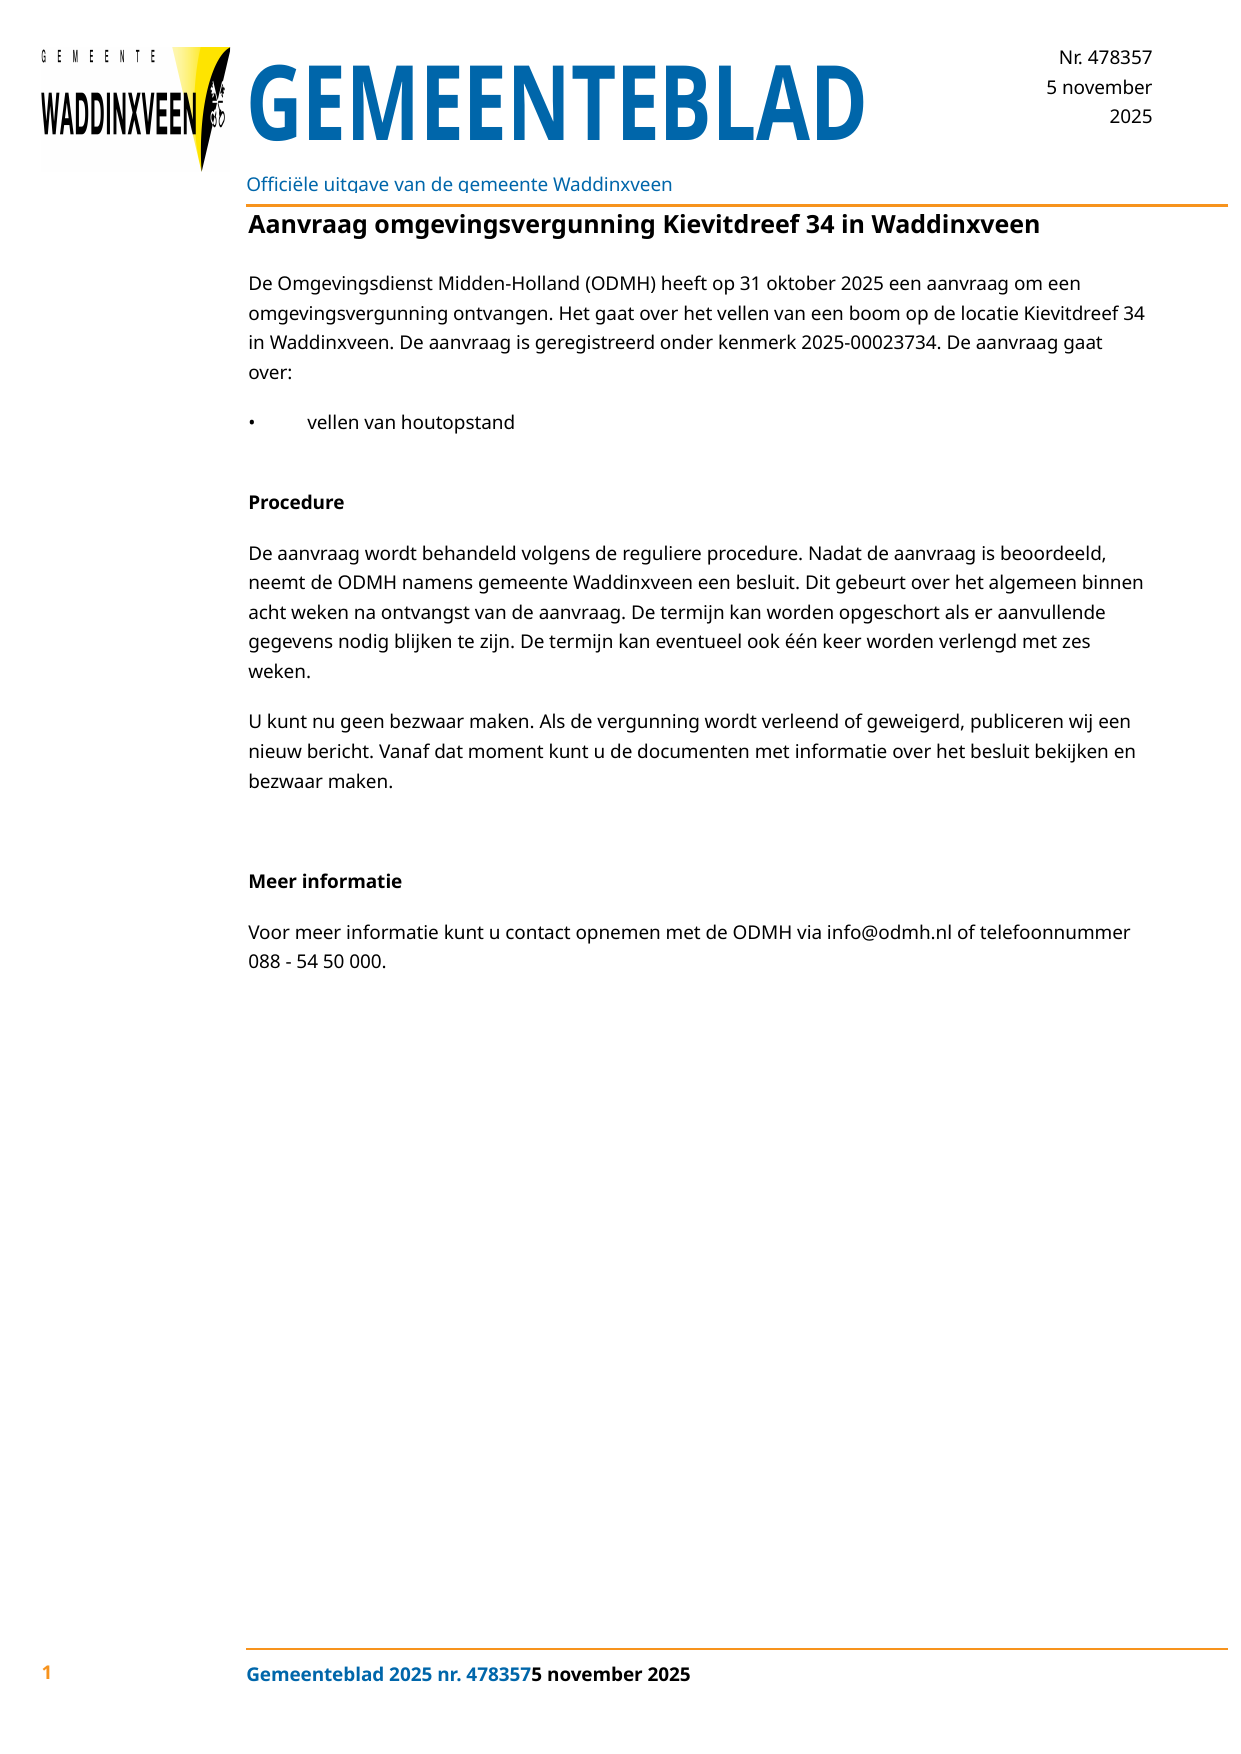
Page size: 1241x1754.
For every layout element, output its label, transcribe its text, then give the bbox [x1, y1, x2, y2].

text De Omgevingsdienst Midden-Holland (ODMH) heeft op 31 oktober 2025 een aanvraag om een omgevingsvergunning ontvangen. Het gaat over het vellen van een boom op de locatie Kievitdreef 34 in Waddinxveen. De aanvraag is geregistreerd onder kenmerk 2025-00023734. De aanvraag gaat over: [248, 270, 1152, 385]
text Meer informatie [248, 869, 1152, 894]
picture [41, 47, 231, 172]
text Voor meer informatie kunt u contact opnemen met de ODMH via info@odmh.nl of telefoonnummer 088 - 54 50 000. [248, 919, 1152, 974]
text Procedure [248, 489, 1152, 515]
text U kunt nu geen bezwaar maken. Als de vergunning wordt verleend of geweigerd, publiceren wij een nieuw bericht. Vanaf dat moment kunt u de documenten met informatie over het besluit bekijken en bezwaar maken. [248, 709, 1152, 793]
text De aanvraag wordt behandeld volgens de reguliere procedure. Nadat de aanvraag is beoordeeld, neemt de ODMH namens gemeente Waddinxveen een besluit. Dit gebeurt over het algemeen binnen acht weken na ontvangst van de aanvraag. De termijn kan worden opgeschort als er aanvullende gegevens nodig blijken te zijn. De termijn kan eventueel ook één keer worden verlengd met zes weken. [248, 540, 1152, 684]
list vellen van houtopstand [248, 409, 1152, 435]
text Aanvraag omgevingsvergunning Kievitdreef 34 in Waddinxveen [248, 207, 1152, 241]
